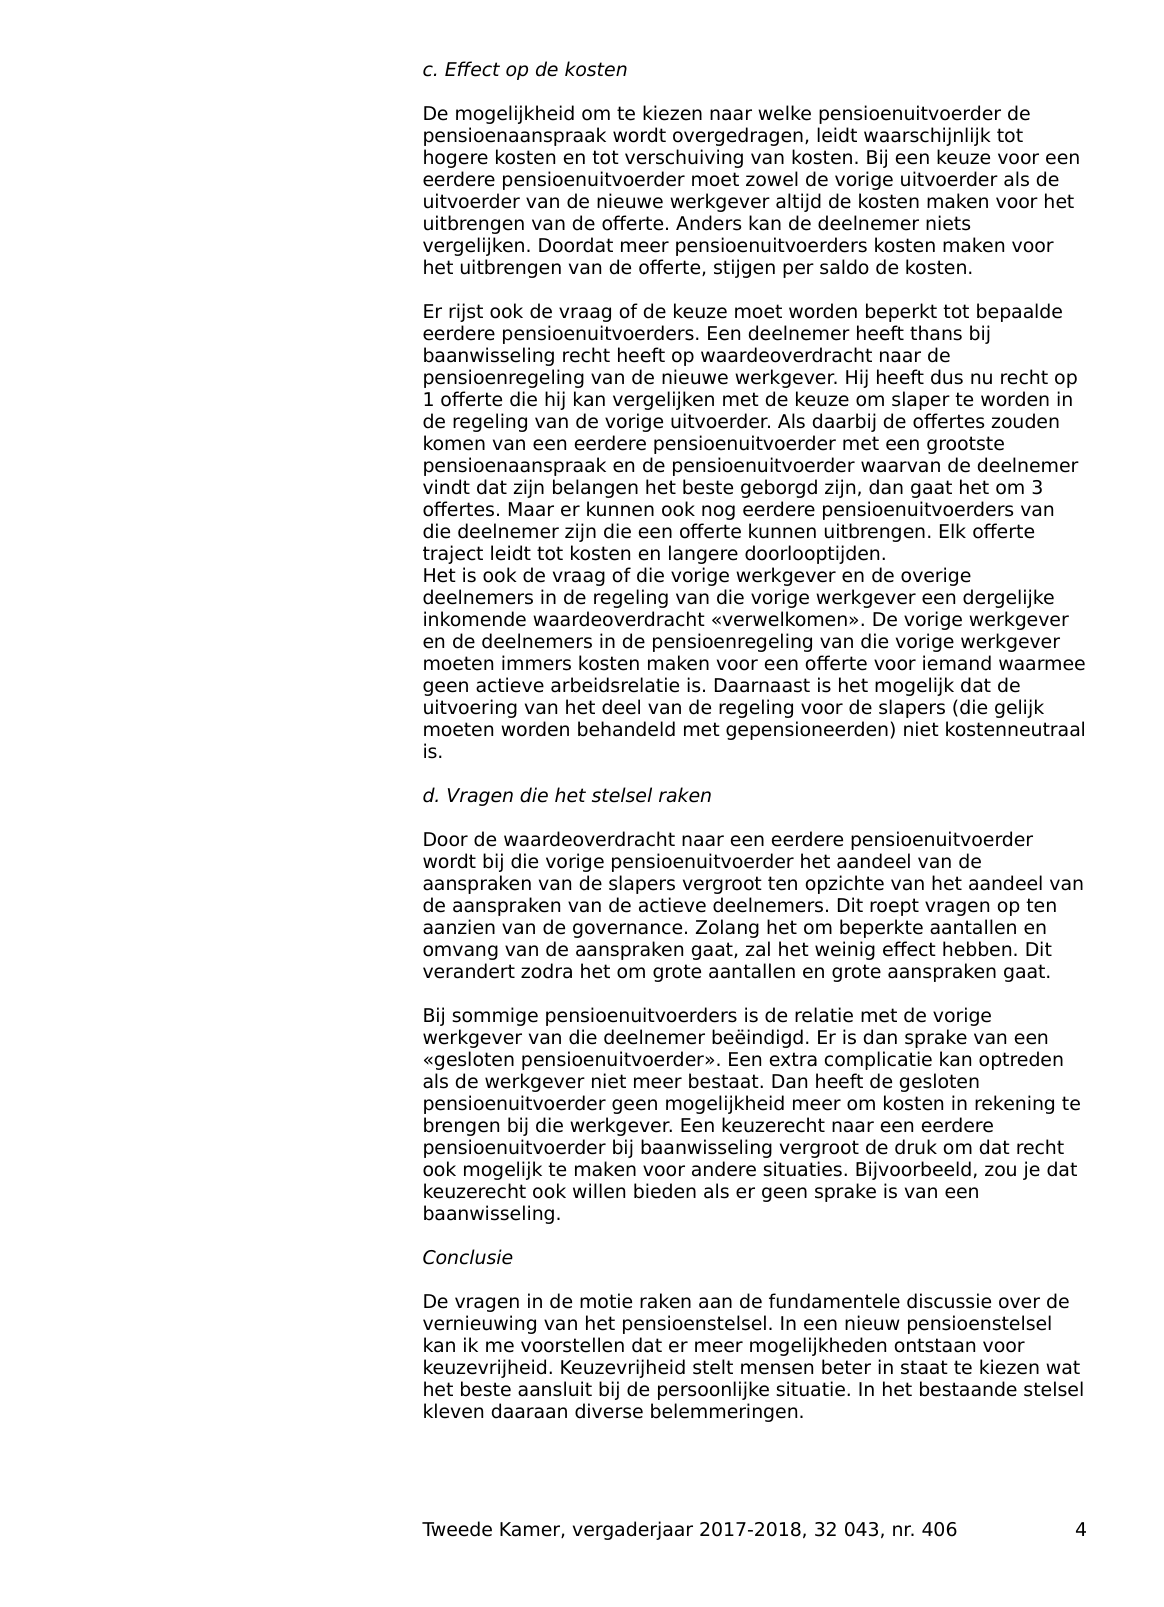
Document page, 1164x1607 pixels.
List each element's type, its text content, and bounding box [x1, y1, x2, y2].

subtitle Conclusie [422, 1247, 1087, 1269]
text Bij sommige pensioenuitvoerders is de relatie met de vorige werkgever van die deelnemer beëindigd. Er is dan sprake van een «gesloten pensioenuitvoerder». Een extra complicatie kan optreden als de werkgever niet meer bestaat. Dan heeft de gesloten pensioenuitvoerder geen mogelijkheid meer om kosten in rekening te brengen bij die werkgever. Een keuzerecht naar een eerdere pensioenuitvoerder bij baanwisseling vergroot de druk om dat recht ook mogelijk te maken voor andere situaties. Bijvoorbeeld, zou je dat keuzerecht ook willen bieden als er geen sprake is van een baanwisseling. [422, 1005, 1087, 1225]
text Er rijst ook de vraag of de keuze moet worden beperkt tot bepaalde eerdere pensioenuitvoerders. Een deelnemer heeft thans bij baanwisseling recht heeft op waardeoverdracht naar de pensioenregeling van de nieuwe werkgever. Hij heeft dus nu recht op 1 offerte die hij kan vergelijken met de keuze om slaper te worden in de regeling van de vorige uitvoerder. Als daarbij de offertes zouden komen van een eerdere pensioenuitvoerder met een grootste pensioenaanspraak en de pensioenuitvoerder waarvan de deelnemer vindt dat zijn belangen het beste geborgd zijn, dan gaat het om 3 offertes. Maar er kunnen ook nog eerdere pensioenuitvoerders van die deelnemer zijn die een offerte kunnen uitbrengen. Elk offerte traject leidt tot kosten en langere doorlooptijden. [422, 301, 1087, 565]
subtitle d. Vragen die het stelsel raken [422, 785, 1087, 807]
text De vragen in de motie raken aan de fundamentele discussie over de vernieuwing van het pensioenstelsel. In een nieuw pensioenstelsel kan ik me voorstellen dat er meer mogelijkheden ontstaan voor keuzevrijheid. Keuzevrijheid stelt mensen beter in staat te kiezen wat het beste aansluit bij de persoonlijke situatie. In het bestaande stelsel kleven daaraan diverse belemmeringen. [422, 1291, 1087, 1423]
text De mogelijkheid om te kiezen naar welke pensioenuitvoerder de pensioenaanspraak wordt overgedragen, leidt waarschijnlijk tot hogere kosten en tot verschuiving van kosten. Bij een keuze voor een eerdere pensioenuitvoerder moet zowel de vorige uitvoerder als de uitvoerder van de nieuwe werkgever altijd de kosten maken voor het uitbrengen van de offerte. Anders kan de deelnemer niets vergelijken. Doordat meer pensioenuitvoerders kosten maken voor het uitbrengen van de offerte, stijgen per saldo de kosten. [422, 103, 1087, 279]
subtitle c. Effect op de kosten [422, 59, 1087, 81]
text Het is ook de vraag of die vorige werkgever en de overige deelnemers in de regeling van die vorige werkgever een dergelijke inkomende waardeoverdracht «verwelkomen». De vorige werkgever en de deelnemers in de pensioenregeling van die vorige werkgever moeten immers kosten maken voor een offerte voor iemand waarmee geen actieve arbeidsrelatie is. Daarnaast is het mogelijk dat de uitvoering van het deel van de regeling voor de slapers (die gelijk moeten worden behandeld met gepensioneerden) niet kostenneutraal is. [422, 565, 1087, 763]
text Door de waardeoverdracht naar een eerdere pensioenuitvoerder wordt bij die vorige pensioenuitvoerder het aandeel van de aanspraken van de slapers vergroot ten opzichte van het aandeel van de aanspraken van de actieve deelnemers. Dit roept vragen op ten aanzien van de governance. Zolang het om beperkte aantallen en omvang van de aanspraken gaat, zal het weinig effect hebben. Dit verandert zodra het om grote aantallen en grote aanspraken gaat. [422, 829, 1087, 983]
